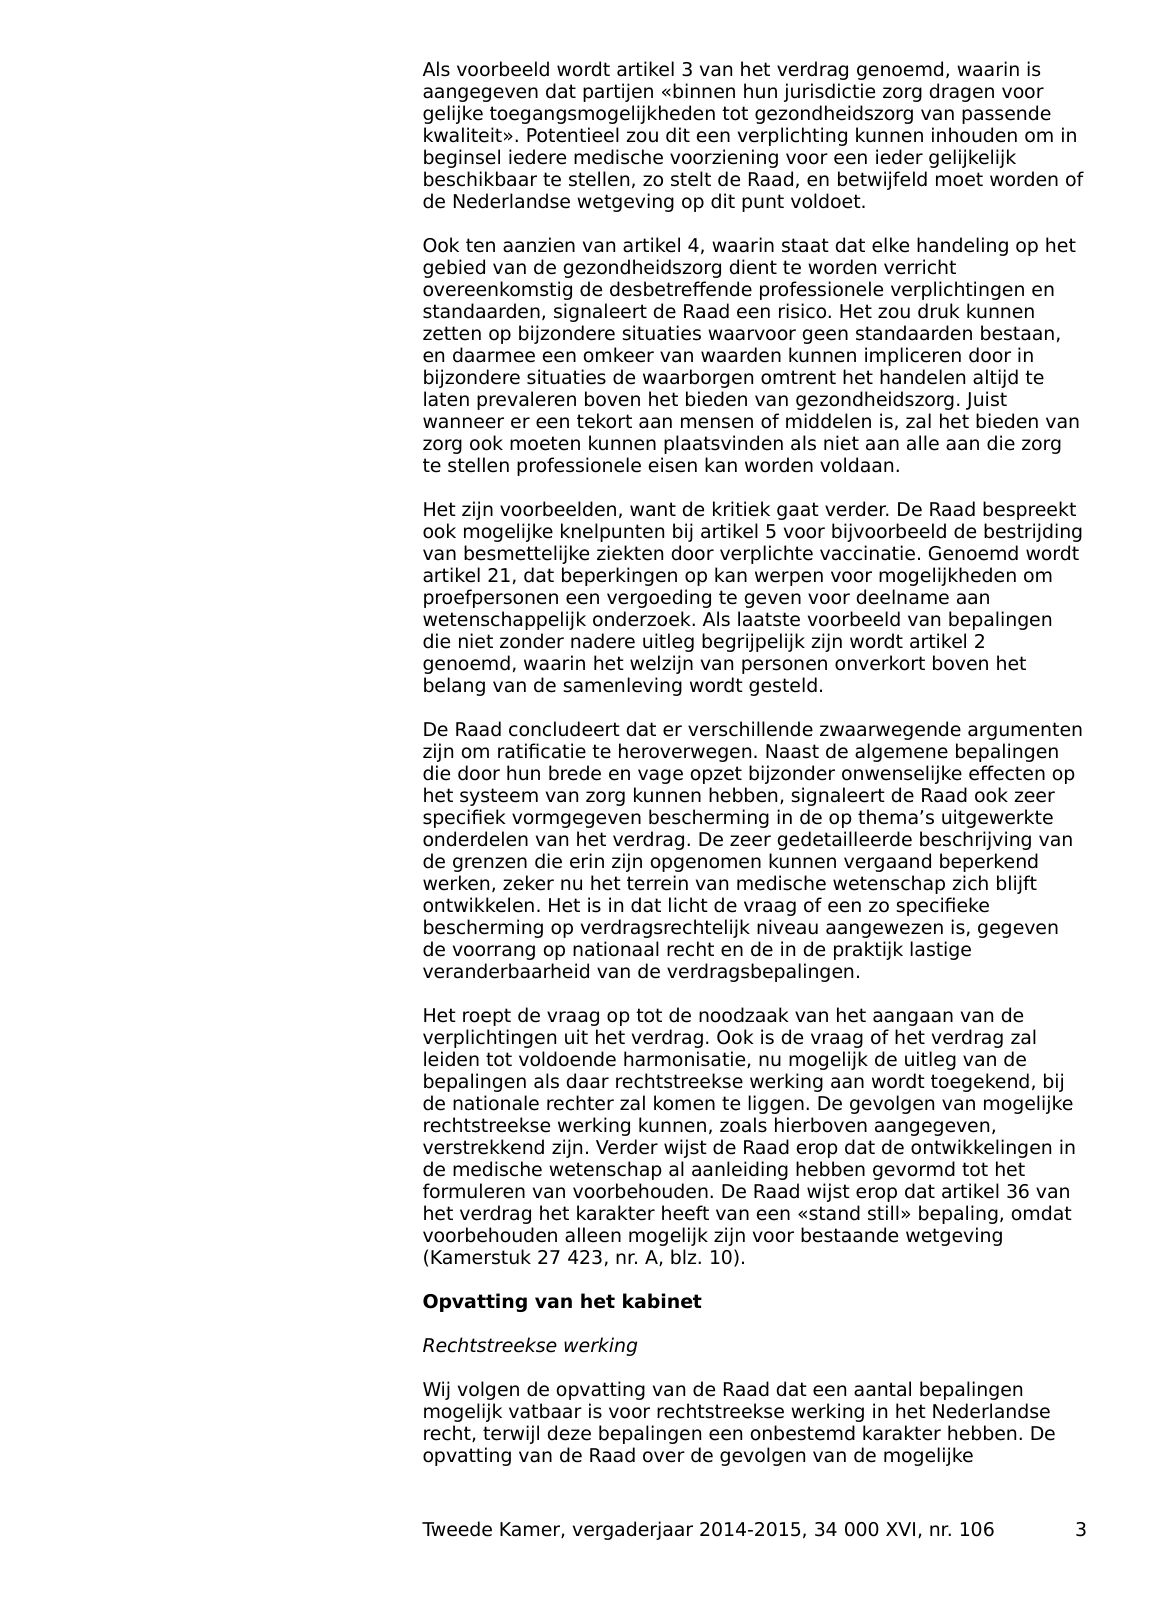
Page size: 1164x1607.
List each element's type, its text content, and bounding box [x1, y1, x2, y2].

text Ook ten aanzien van artikel 4, waarin staat dat elke handeling op het gebied van de gezondheidszorg dient te worden verricht overeenkomstig de desbetreffende professionele verplichtingen en standaarden, signaleert de Raad een risico. Het zou druk kunnen zetten op bijzondere situaties waarvoor geen standaarden bestaan, en daarmee een omkeer van waarden kunnen impliceren door in bijzondere situaties de waarborgen omtrent het handelen altijd te laten prevaleren boven het bieden van gezondheidszorg. Juist wanneer er een tekort aan mensen of middelen is, zal het bieden van zorg ook moeten kunnen plaatsvinden als niet aan alle aan die zorg te stellen professionele eisen kan worden voldaan. [422, 235, 1087, 477]
text Als voorbeeld wordt artikel 3 van het verdrag genoemd, waarin is aangegeven dat partijen «binnen hun jurisdictie zorg dragen voor gelijke toegangsmogelijkheden tot gezondheidszorg van passende kwaliteit». Potentieel zou dit een verplichting kunnen inhouden om in beginsel iedere medische voorziening voor een ieder gelijkelijk beschikbaar te stellen, zo stelt de Raad, en betwijfeld moet worden of de Nederlandse wetgeving op dit punt voldoet. [422, 59, 1087, 213]
text Het roept de vraag op tot de noodzaak van het aangaan van de verplichtingen uit het verdrag. Ook is de vraag of het verdrag zal leiden tot voldoende harmonisatie, nu mogelijk de uitleg van de bepalingen als daar rechtstreekse werking aan wordt toegekend, bij de nationale rechter zal komen te liggen. De gevolgen van mogelijke rechtstreekse werking kunnen, zoals hierboven aangegeven, verstrekkend zijn. Verder wijst de Raad erop dat de ontwikkelingen in de medische wetenschap al aanleiding hebben gevormd tot het formuleren van voorbehouden. De Raad wijst erop dat artikel 36 van het verdrag het karakter heeft van een «stand still» bepaling, omdat voorbehouden alleen mogelijk zijn voor bestaande wetgeving (Kamerstuk 27 423, nr. A, blz. 10). [422, 1005, 1087, 1269]
text Het zijn voorbeelden, want de kritiek gaat verder. De Raad bespreekt ook mogelijke knelpunten bij artikel 5 voor bijvoorbeeld de bestrijding van besmettelijke ziekten door verplichte vaccinatie. Genoemd wordt artikel 21, dat beperkingen op kan werpen voor mogelijkheden om proefpersonen een vergoeding te geven voor deelname aan wetenschappelijk onderzoek. Als laatste voorbeeld van bepalingen die niet zonder nadere uitleg begrijpelijk zijn wordt artikel 2 genoemd, waarin het welzijn van personen onverkort boven het belang van de samenleving wordt gesteld. [422, 499, 1087, 697]
subtitle Rechtstreekse werking [422, 1335, 1087, 1357]
text De Raad concludeert dat er verschillende zwaarwegende argumenten zijn om ratificatie te heroverwegen. Naast de algemene bepalingen die door hun brede en vage opzet bijzonder onwenselijke effecten op het systeem van zorg kunnen hebben, signaleert de Raad ook zeer specifiek vormgegeven bescherming in de op thema’s uitgewerkte onderdelen van het verdrag. De zeer gedetailleerde beschrijving van de grenzen die erin zijn opgenomen kunnen vergaand beperkend werken, zeker nu het terrein van medische wetenschap zich blijft ontwikkelen. Het is in dat licht de vraag of een zo specifieke bescherming op verdragsrechtelijk niveau aangewezen is, gegeven de voorrang op nationaal recht en de in de praktijk lastige veranderbaarheid van de verdragsbepalingen. [422, 719, 1087, 983]
text Wij volgen de opvatting van de Raad dat een aantal bepalingen mogelijk vatbaar is voor rechtstreekse werking in het Nederlandse recht, terwijl deze bepalingen een onbestemd karakter hebben. De opvatting van de Raad over de gevolgen van de mogelijke [422, 1379, 1087, 1467]
subtitle Opvatting van het kabinet [422, 1291, 1087, 1313]
